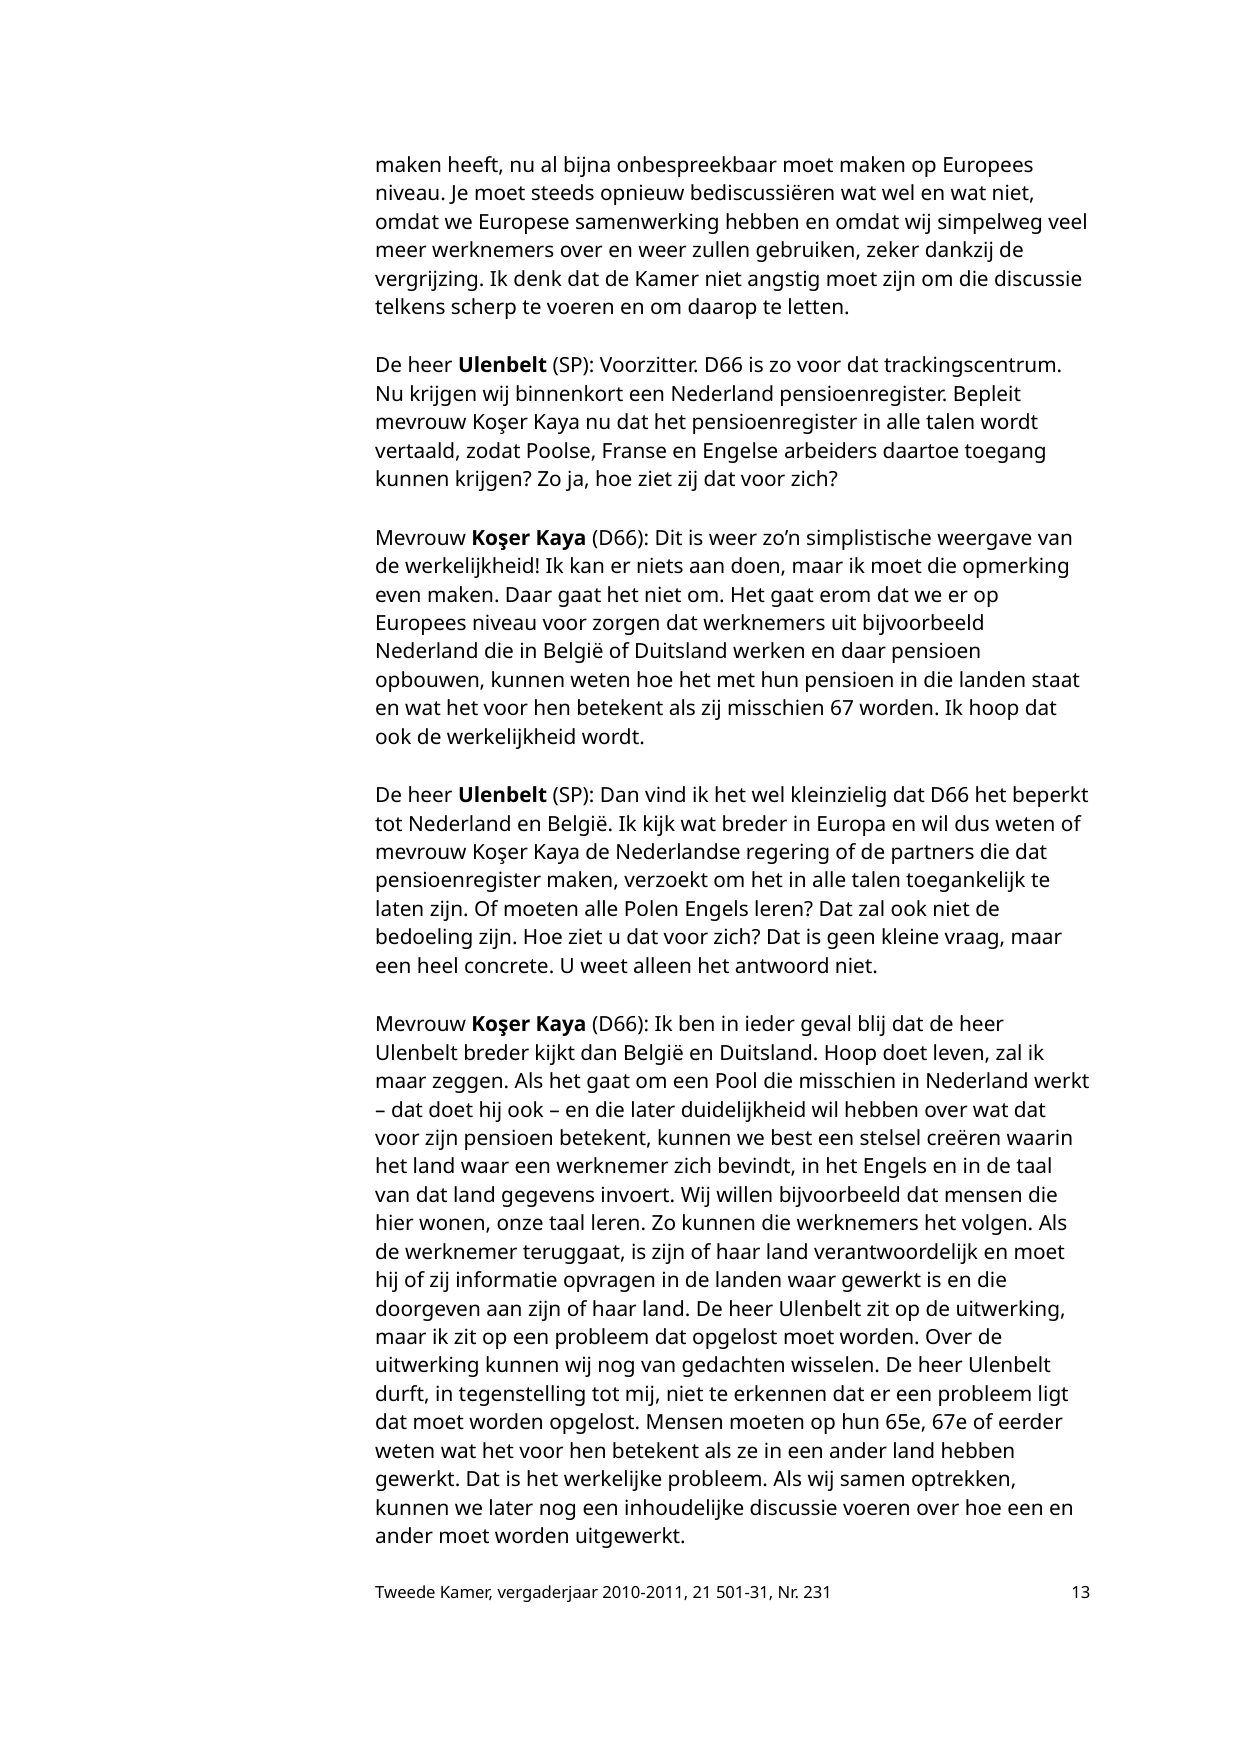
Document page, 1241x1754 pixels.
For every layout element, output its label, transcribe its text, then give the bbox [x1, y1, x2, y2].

text Mevrouw Koşer Kaya (D66): Ik ben in ieder geval blij dat de heer Ulenbelt breder kijkt dan België en Duitsland. Hoop doet leven, zal ik maar zeggen. Als het gaat om een Pool die misschien in Nederland werkt – dat doet hij ook – en die later duidelijkheid wil hebben over wat dat voor zijn pensioen betekent, kunnen we best een stelsel creëren waarin het land waar een werknemer zich bevindt, in het Engels en in de taal van dat land gegevens invoert. Wij willen bijvoorbeeld dat mensen die hier wonen, onze taal leren. Zo kunnen die werknemers het volgen. Als de werknemer teruggaat, is zijn of haar land verantwoordelijk en moet hij of zij informatie opvragen in de landen waar gewerkt is en die doorgeven aan zijn of haar land. De heer Ulenbelt zit op de uitwerking, maar ik zit op een probleem dat opgelost moet worden. Over de uitwerking kunnen wij nog van gedachten wisselen. De heer Ulenbelt durft, in tegenstelling tot mij, niet te erkennen dat er een probleem ligt dat moet worden opgelost. Mensen moeten op hun 65e, 67e of eerder weten wat het voor hen betekent als ze in een ander land hebben gewerkt. Dat is het werkelijke probleem. Als wij samen optrekken, kunnen we later nog een inhoudelijke discussie voeren over hoe een en ander moet worden uitgewerkt. [375, 1009, 1090, 1550]
text Mevrouw Koşer Kaya (D66): Dit is weer zo’n simplistische weergave van de werkelijkheid! Ik kan er niets aan doen, maar ik moet die opmerking even maken. Daar gaat het niet om. Het gaat erom dat we er op Europees niveau voor zorgen dat werknemers uit bijvoorbeeld Nederland die in België of Duitsland werken en daar pensioen opbouwen, kunnen weten hoe het met hun pensioen in die landen staat en wat het voor hen betekent als zij misschien 67 worden. Ik hoop dat ook de werkelijkheid wordt. [375, 523, 1090, 750]
text De heer Ulenbelt (SP): Dan vind ik het wel kleinzielig dat D66 het beperkt tot Nederland en België. Ik kijk wat breder in Europa en wil dus weten of mevrouw Koşer Kaya de Nederlandse regering of de partners die dat pensioenregister maken, verzoekt om het in alle talen toegankelijk te laten zijn. Of moeten alle Polen Engels leren? Dat zal ook niet de bedoeling zijn. Hoe ziet u dat voor zich? Dat is geen kleine vraag, maar een heel concrete. U weet alleen het antwoord niet. [375, 780, 1090, 979]
text maken heeft, nu al bijna onbespreekbaar moet maken op Europees niveau. Je moet steeds opnieuw bediscussiëren wat wel en wat niet, omdat we Europese samenwerking hebben en omdat wij simpelweg veel meer werknemers over en weer zullen gebruiken, zeker dankzij de vergrijzing. Ik denk dat de Kamer niet angstig moet zijn om die discussie telkens scherp te voeren en om daarop te letten. [375, 150, 1090, 321]
text De heer Ulenbelt (SP): Voorzitter. D66 is zo voor dat trackingscentrum. Nu krijgen wij binnenkort een Nederland pensioenregister. Bepleit mevrouw Koşer Kaya nu dat het pensioenregister in alle talen wordt vertaald, zodat Poolse, Franse en Engelse arbeiders daartoe toegang kunnen krijgen? Zo ja, hoe ziet zij dat voor zich? [375, 351, 1090, 493]
